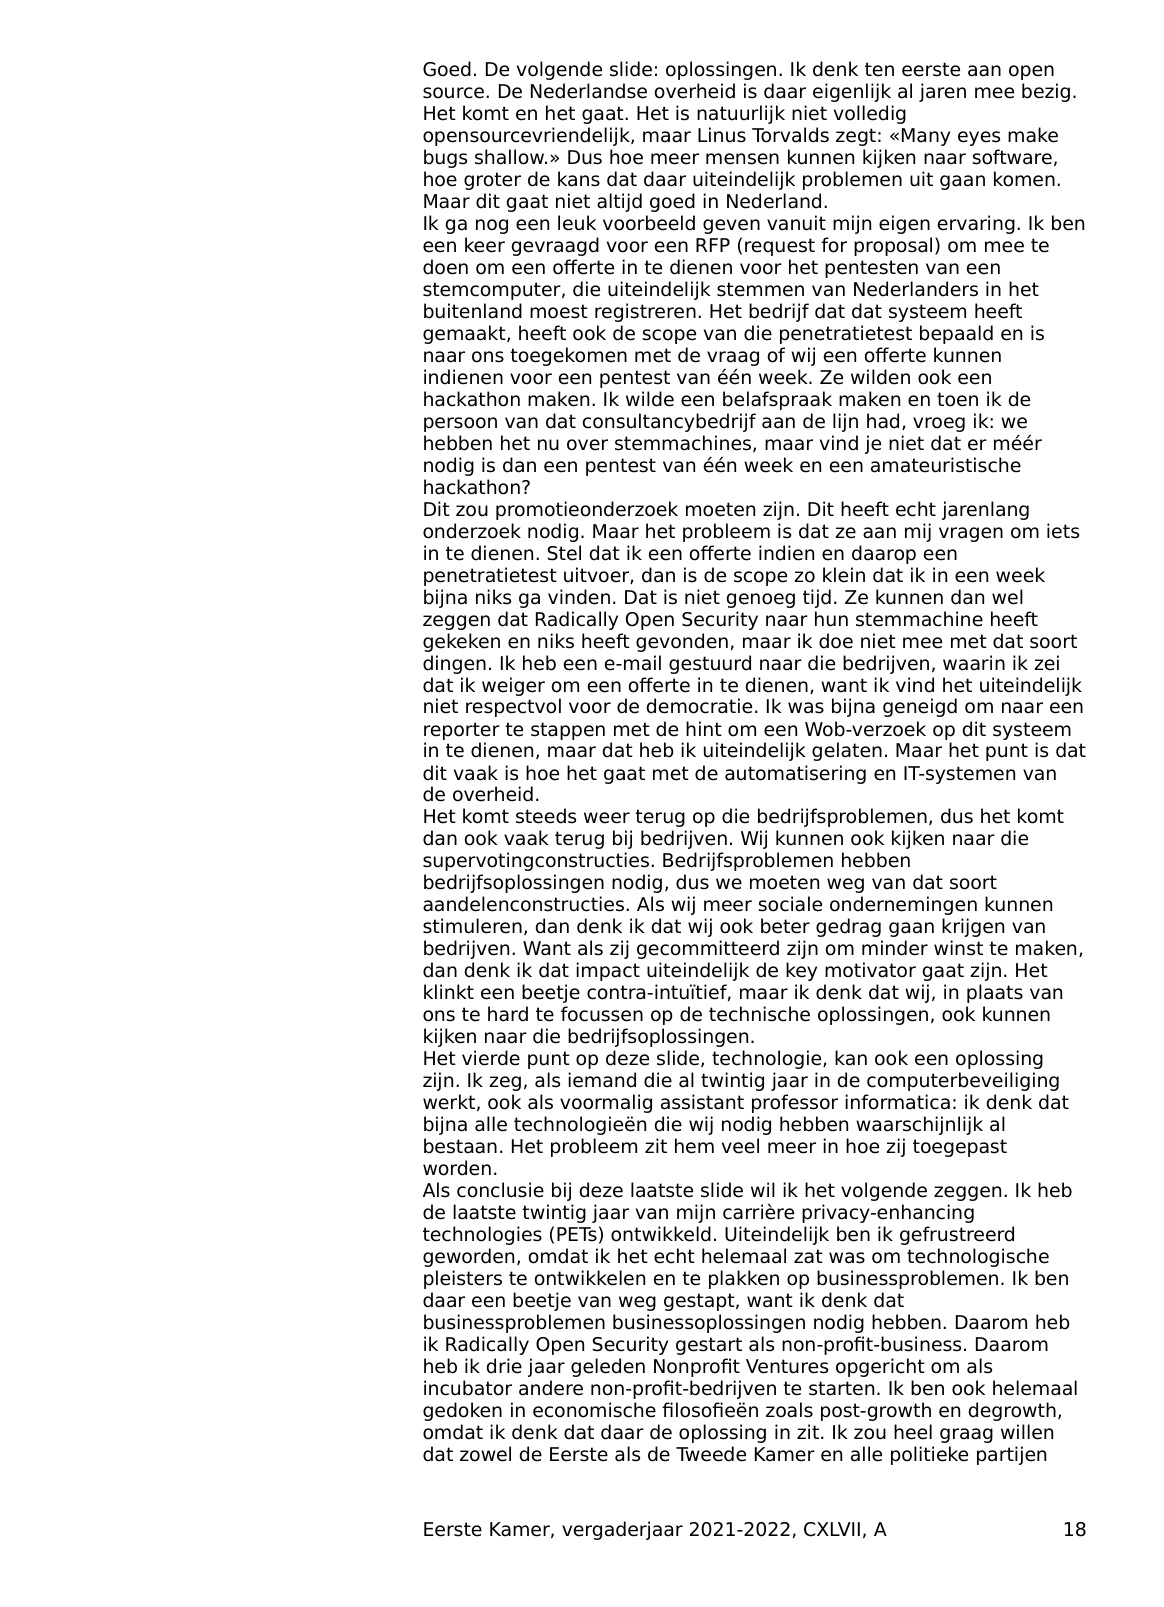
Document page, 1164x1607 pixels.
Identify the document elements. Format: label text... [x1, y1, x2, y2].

text Het vierde punt op deze slide, technologie, kan ook een oplossing zijn. Ik zeg, als iemand die al twintig jaar in de computerbeveiliging werkt, ook als voormalig assistant professor informatica: ik denk dat bijna alle technologieën die wij nodig hebben waarschijnlijk al bestaan. Het probleem zit hem veel meer in hoe zij toegepast worden. [422, 1048, 1087, 1180]
text Het komt steeds weer terug op die bedrijfsproblemen, dus het komt dan ook vaak terug bij bedrijven. Wij kunnen ook kijken naar die supervotingconstructies. Bedrijfsproblemen hebben bedrijfsoplossingen nodig, dus we moeten weg van dat soort aandelenconstructies. Als wij meer sociale ondernemingen kunnen stimuleren, dan denk ik dat wij ook beter gedrag gaan krijgen van bedrijven. Want als zij gecommitteerd zijn om minder winst te maken, dan denk ik dat impact uiteindelijk de key motivator gaat zijn. Het klinkt een beetje contra-intuïtief, maar ik denk dat wij, in plaats van ons te hard te focussen op de technische oplossingen, ook kunnen kijken naar die bedrijfsoplossingen. [422, 806, 1087, 1048]
text Ik ga nog een leuk voorbeeld geven vanuit mijn eigen ervaring. Ik ben een keer gevraagd voor een RFP (request for proposal) om mee te doen om een offerte in te dienen voor het pentesten van een stemcomputer, die uiteindelijk stemmen van Nederlanders in het buitenland moest registreren. Het bedrijf dat dat systeem heeft gemaakt, heeft ook de scope van die penetratietest bepaald en is naar ons toegekomen met de vraag of wij een offerte kunnen indienen voor een pentest van één week. Ze wilden ook een hackathon maken. Ik wilde een belafspraak maken en toen ik de persoon van dat consultancybedrijf aan de lijn had, vroeg ik: we hebben het nu over stemmachines, maar vind je niet dat er méér nodig is dan een pentest van één week en een amateuristische hackathon? [422, 213, 1087, 499]
text Als conclusie bij deze laatste slide wil ik het volgende zeggen. Ik heb de laatste twintig jaar van mijn carrière privacy-enhancing technologies (PETs) ontwikkeld. Uiteindelijk ben ik gefrustreerd geworden, omdat ik het echt helemaal zat was om technologische pleisters te ontwikkelen en te plakken op businessproblemen. Ik ben daar een beetje van weg gestapt, want ik denk dat businessproblemen businessoplossingen nodig hebben. Daarom heb ik Radically Open Security gestart als non-profit-business. Daarom heb ik drie jaar geleden Nonprofit Ventures opgericht om als incubator andere non-profit-bedrijven te starten. Ik ben ook helemaal gedoken in economische filosofieën zoals post-growth en degrowth, omdat ik denk dat daar de oplossing in zit. Ik zou heel graag willen dat zowel de Eerste als de Tweede Kamer en alle politieke partijen [422, 1180, 1087, 1466]
text Goed. De volgende slide: oplossingen. Ik denk ten eerste aan open source. De Nederlandse overheid is daar eigenlijk al jaren mee bezig. Het komt en het gaat. Het is natuurlijk niet volledig opensourcevriendelijk, maar Linus Torvalds zegt: «Many eyes make bugs shallow.» Dus hoe meer mensen kunnen kijken naar software, hoe groter de kans dat daar uiteindelijk problemen uit gaan komen. Maar dit gaat niet altijd goed in Nederland. [422, 59, 1087, 213]
text Dit zou promotieonderzoek moeten zijn. Dit heeft echt jarenlang onderzoek nodig. Maar het probleem is dat ze aan mij vragen om iets in te dienen. Stel dat ik een offerte indien en daarop een penetratietest uitvoer, dan is de scope zo klein dat ik in een week bijna niks ga vinden. Dat is niet genoeg tijd. Ze kunnen dan wel zeggen dat Radically Open Security naar hun stemmachine heeft gekeken en niks heeft gevonden, maar ik doe niet mee met dat soort dingen. Ik heb een e-mail gestuurd naar die bedrijven, waarin ik zei dat ik weiger om een offerte in te dienen, want ik vind het uiteindelijk niet respectvol voor de democratie. Ik was bijna geneigd om naar een reporter te stappen met de hint om een Wob-verzoek op dit systeem in te dienen, maar dat heb ik uiteindelijk gelaten. Maar het punt is dat dit vaak is hoe het gaat met de automatisering en IT-systemen van de overheid. [422, 499, 1087, 806]
